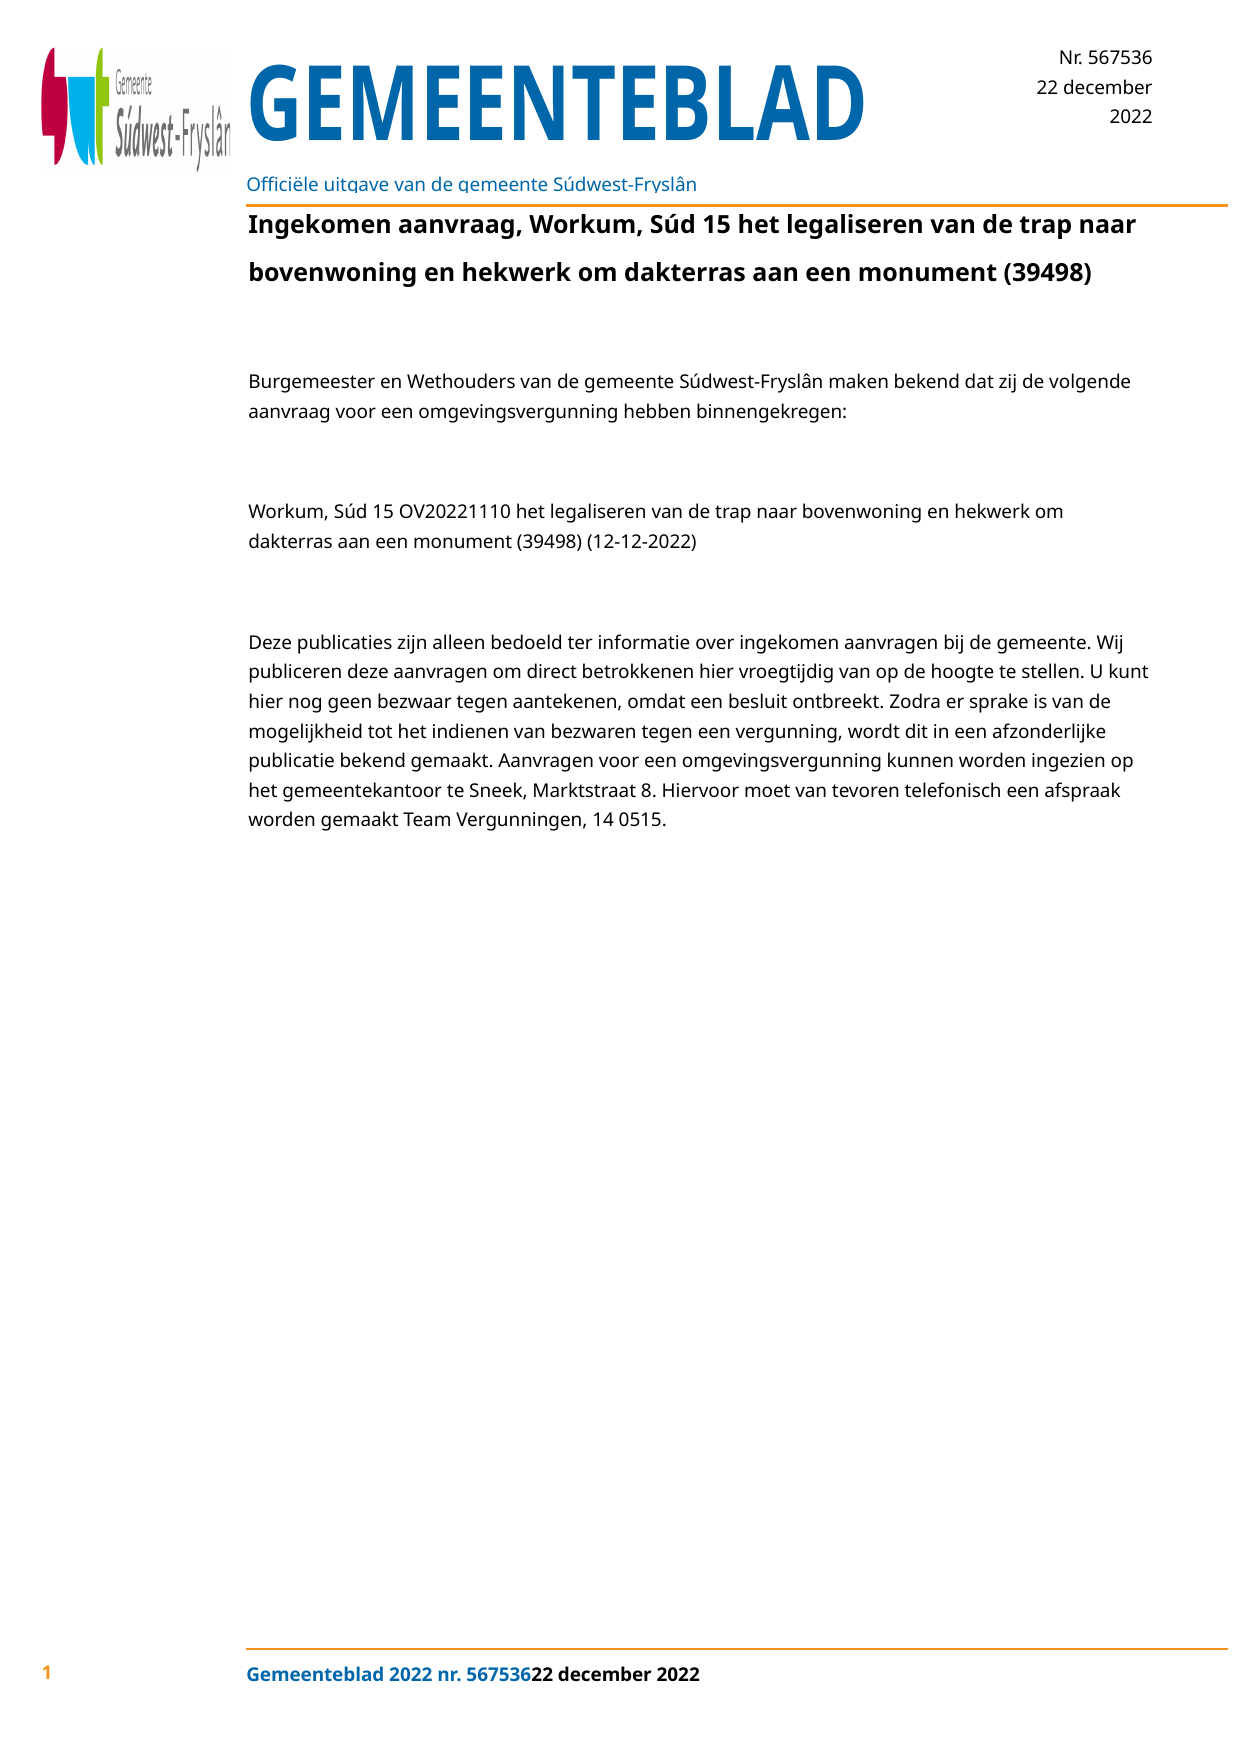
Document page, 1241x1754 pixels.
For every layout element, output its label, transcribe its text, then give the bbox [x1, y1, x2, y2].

text Burgemeester en Wethouders van de gemeente Súdwest-Fryslân maken bekend dat zij de volgende aanvraag voor een omgevingsvergunning hebben binnengekregen: [248, 368, 1152, 424]
text Workum, Súd 15 OV20221110 het legaliseren van de trap naar bovenwoning en hekwerk om dakterras aan een monument (39498) (12-12-2022) [248, 499, 1152, 554]
text Deze publicaties zijn alleen bedoeld ter informatie over ingekomen aanvragen bij de gemeente. Wij publiceren deze aanvragen om direct betrokkenen hier vroegtijdig van op de hoogte te stellen. U kunt hier nog geen bezwaar tegen aantekenen, omdat een besluit ontbreekt. Zodra er sprake is van de mogelijkheid tot het indienen van bezwaren tegen een vergunning, wordt dit in een afzonderlijke publicatie bekend gemaakt. Aanvragen voor een omgevingsvergunning kunnen worden ingezien op het gemeentekantoor te Sneek, Marktstraat 8. Hiervoor moet van tevoren telefonisch een afspraak worden gemaakt Team Vergunningen, 14 0515. [248, 629, 1152, 832]
text Ingekomen aanvraag, Workum, Súd 15 het legaliseren van de trap naar bovenwoning en hekwerk om dakterras aan een monument (39498) [248, 207, 1152, 288]
picture [41, 47, 231, 172]
